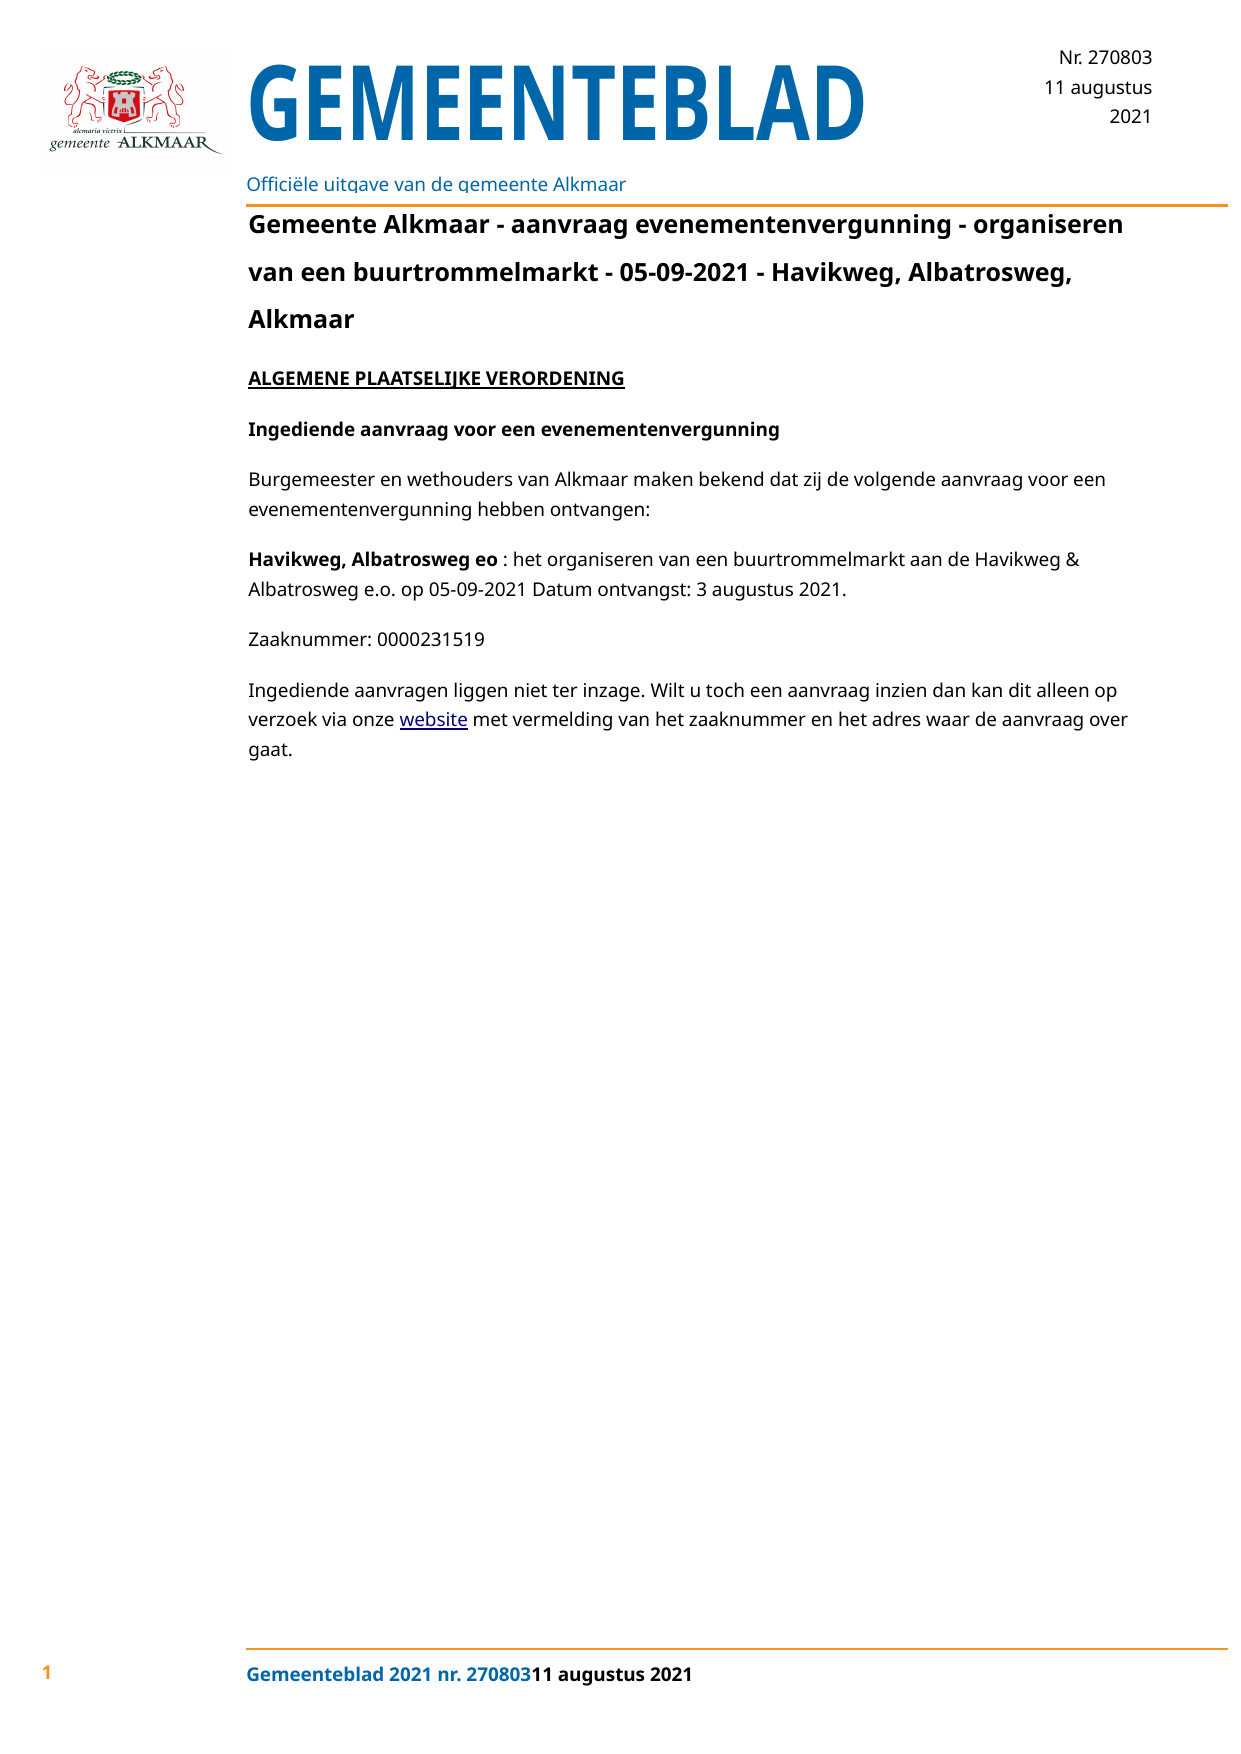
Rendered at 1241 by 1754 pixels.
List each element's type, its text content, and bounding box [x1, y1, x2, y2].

text ALGEMENE PLAATSELIJKE VERORDENING [248, 366, 1152, 391]
picture [41, 47, 231, 172]
text Havikweg, Albatrosweg eo : het organiseren van een buurtrommelmarkt aan de Havikweg & Albatrosweg e.o. op 05-09-2021 Datum ontvangst: 3 augustus 2021. [248, 546, 1152, 602]
text Ingediende aanvraag voor een evenementenvergunning [248, 416, 1152, 442]
text Zaaknummer: 0000231519 [248, 626, 1152, 652]
text Ingediende aanvragen liggen niet ter inzage. Wilt u toch een aanvraag inzien dan kan dit alleen op verzoek via onze website met vermelding van het zaaknummer en het adres waar de aanvraag over gaat. [248, 677, 1152, 762]
text Burgemeester en wethouders van Alkmaar maken bekend dat zij de volgende aanvraag voor een evenementenvergunning hebben ontvangen: [248, 466, 1152, 522]
text Gemeente Alkmaar - aanvraag evenementenvergunning - organiseren van een buurtrommelmarkt - 05-09-2021 - Havikweg, Albatrosweg, Alkmaar [248, 207, 1152, 336]
